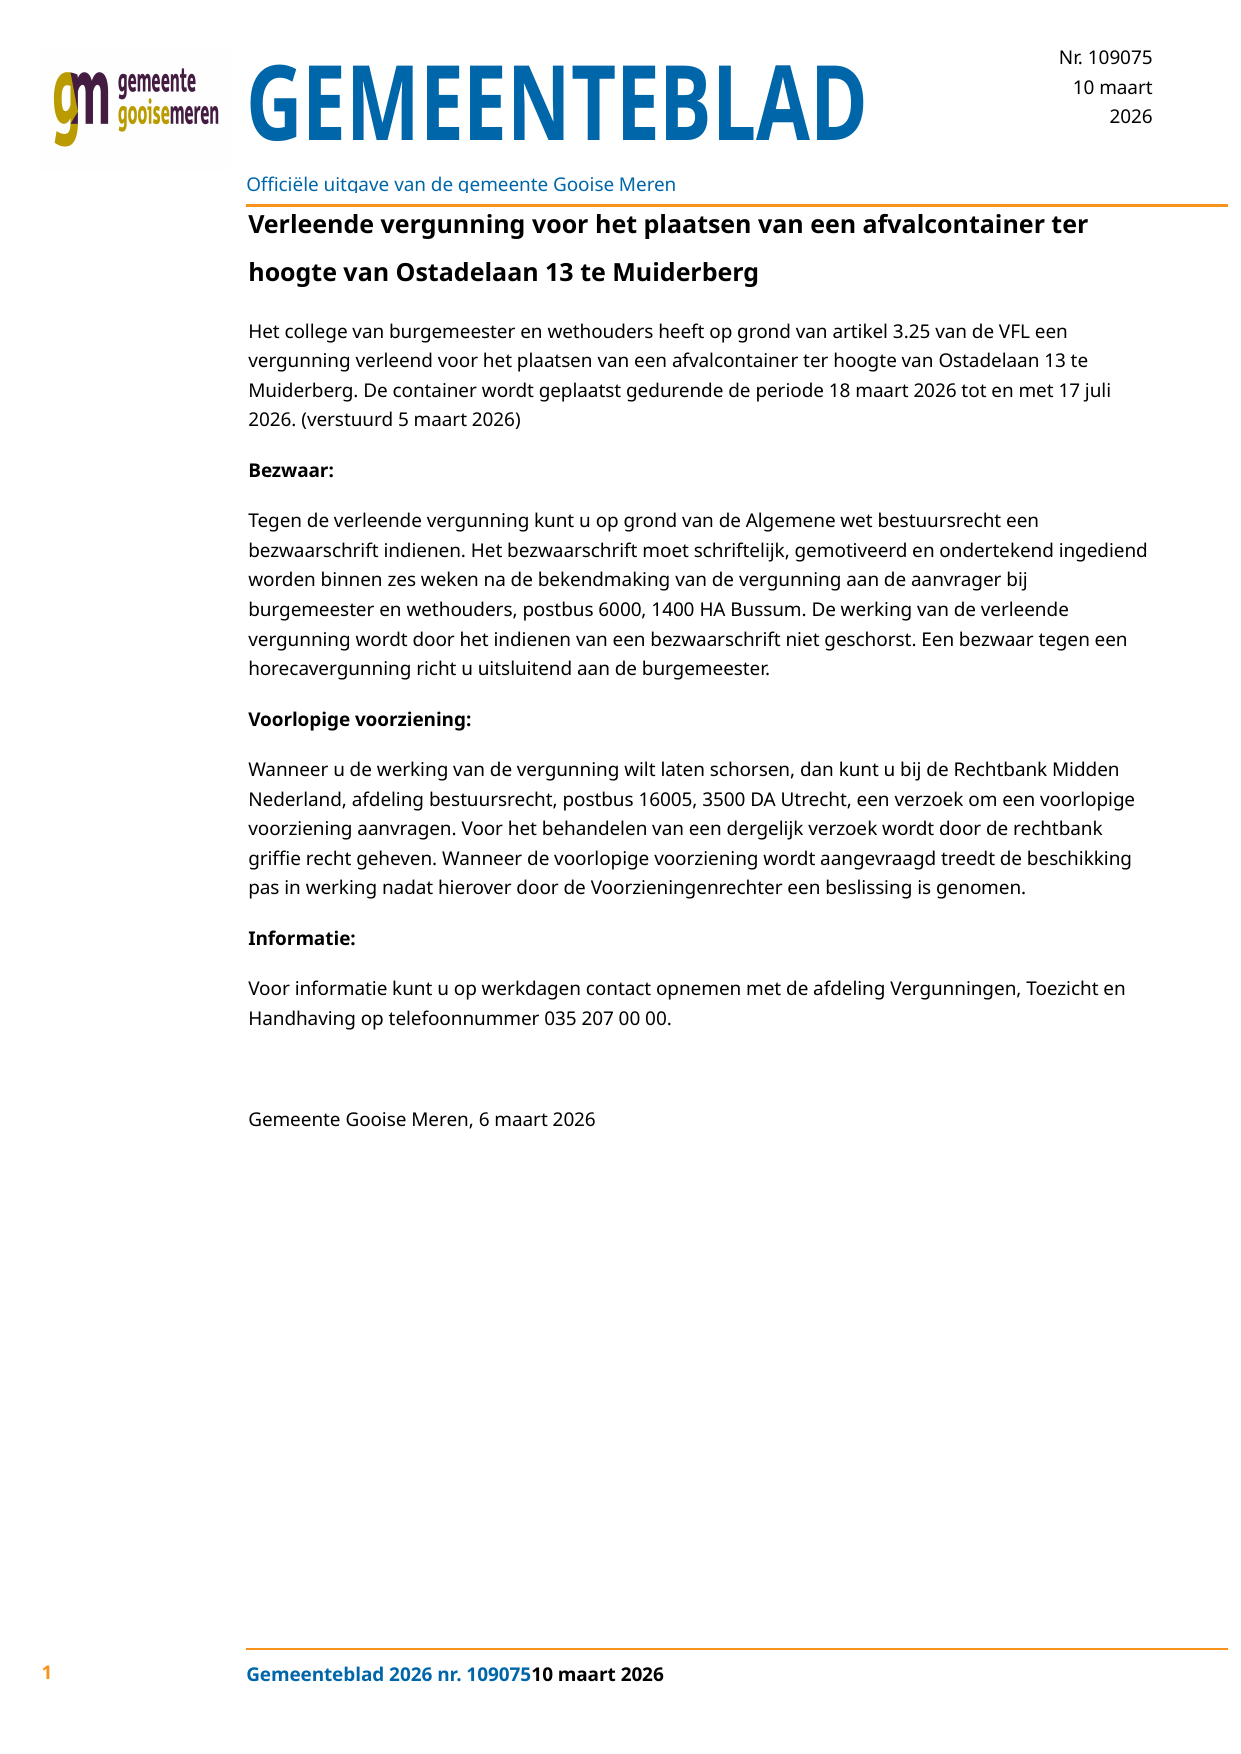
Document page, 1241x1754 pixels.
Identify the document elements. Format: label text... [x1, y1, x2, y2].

text Voor informatie kunt u op werkdagen contact opnemen met de afdeling Vergunningen, Toezicht en Handhaving op telefoonnummer 035 207 00 00. [248, 975, 1152, 1031]
text Informatie: [248, 925, 1152, 951]
text Gemeente Gooise Meren, 6 maart 2026 [248, 1106, 1152, 1132]
text Bezwaar: [248, 457, 1152, 483]
text Verleende vergunning voor het plaatsen van een afvalcontainer ter hoogte van Ostadelaan 13 te Muiderberg [248, 207, 1152, 288]
text Tegen de verleende vergunning kunt u op grond van de Algemene wet bestuursrecht een bezwaarschrift indienen. Het bezwaarschrift moet schriftelijk, gemotiveerd en ondertekend ingediend worden binnen zes weken na de bekendmaking van de vergunning aan de aanvrager bij burgemeester en wethouders, postbus 6000, 1400 HA Bussum. De werking van de verleende vergunning wordt door het indienen van een bezwaarschrift niet geschorst. Een bezwaar tegen een horecavergunning richt u uitsluitend aan de burgemeester. [248, 507, 1152, 681]
picture [41, 47, 231, 172]
text Voorlopige voorziening: [248, 706, 1152, 732]
text Het college van burgemeester en wethouders heeft op grond van artikel 3.25 van de VFL een vergunning verleend voor het plaatsen van een afvalcontainer ter hoogte van Ostadelaan 13 te Muiderberg. De container wordt geplaatst gedurende de periode 18 maart 2026 tot en met 17 juli 2026. (verstuurd 5 maart 2026) [248, 318, 1152, 432]
text Wanneer u de werking van de vergunning wilt laten schorsen, dan kunt u bij de Rechtbank Midden Nederland, afdeling bestuursrecht, postbus 16005, 3500 DA Utrecht, een verzoek om een voorlopige voorziening aanvragen. Voor het behandelen van een dergelijk verzoek wordt door de rechtbank griffie recht geheven. Wanneer de voorlopige voorziening wordt aangevraagd treedt de beschikking pas in werking nadat hierover door de Voorzieningenrechter een beslissing is genomen. [248, 756, 1152, 900]
